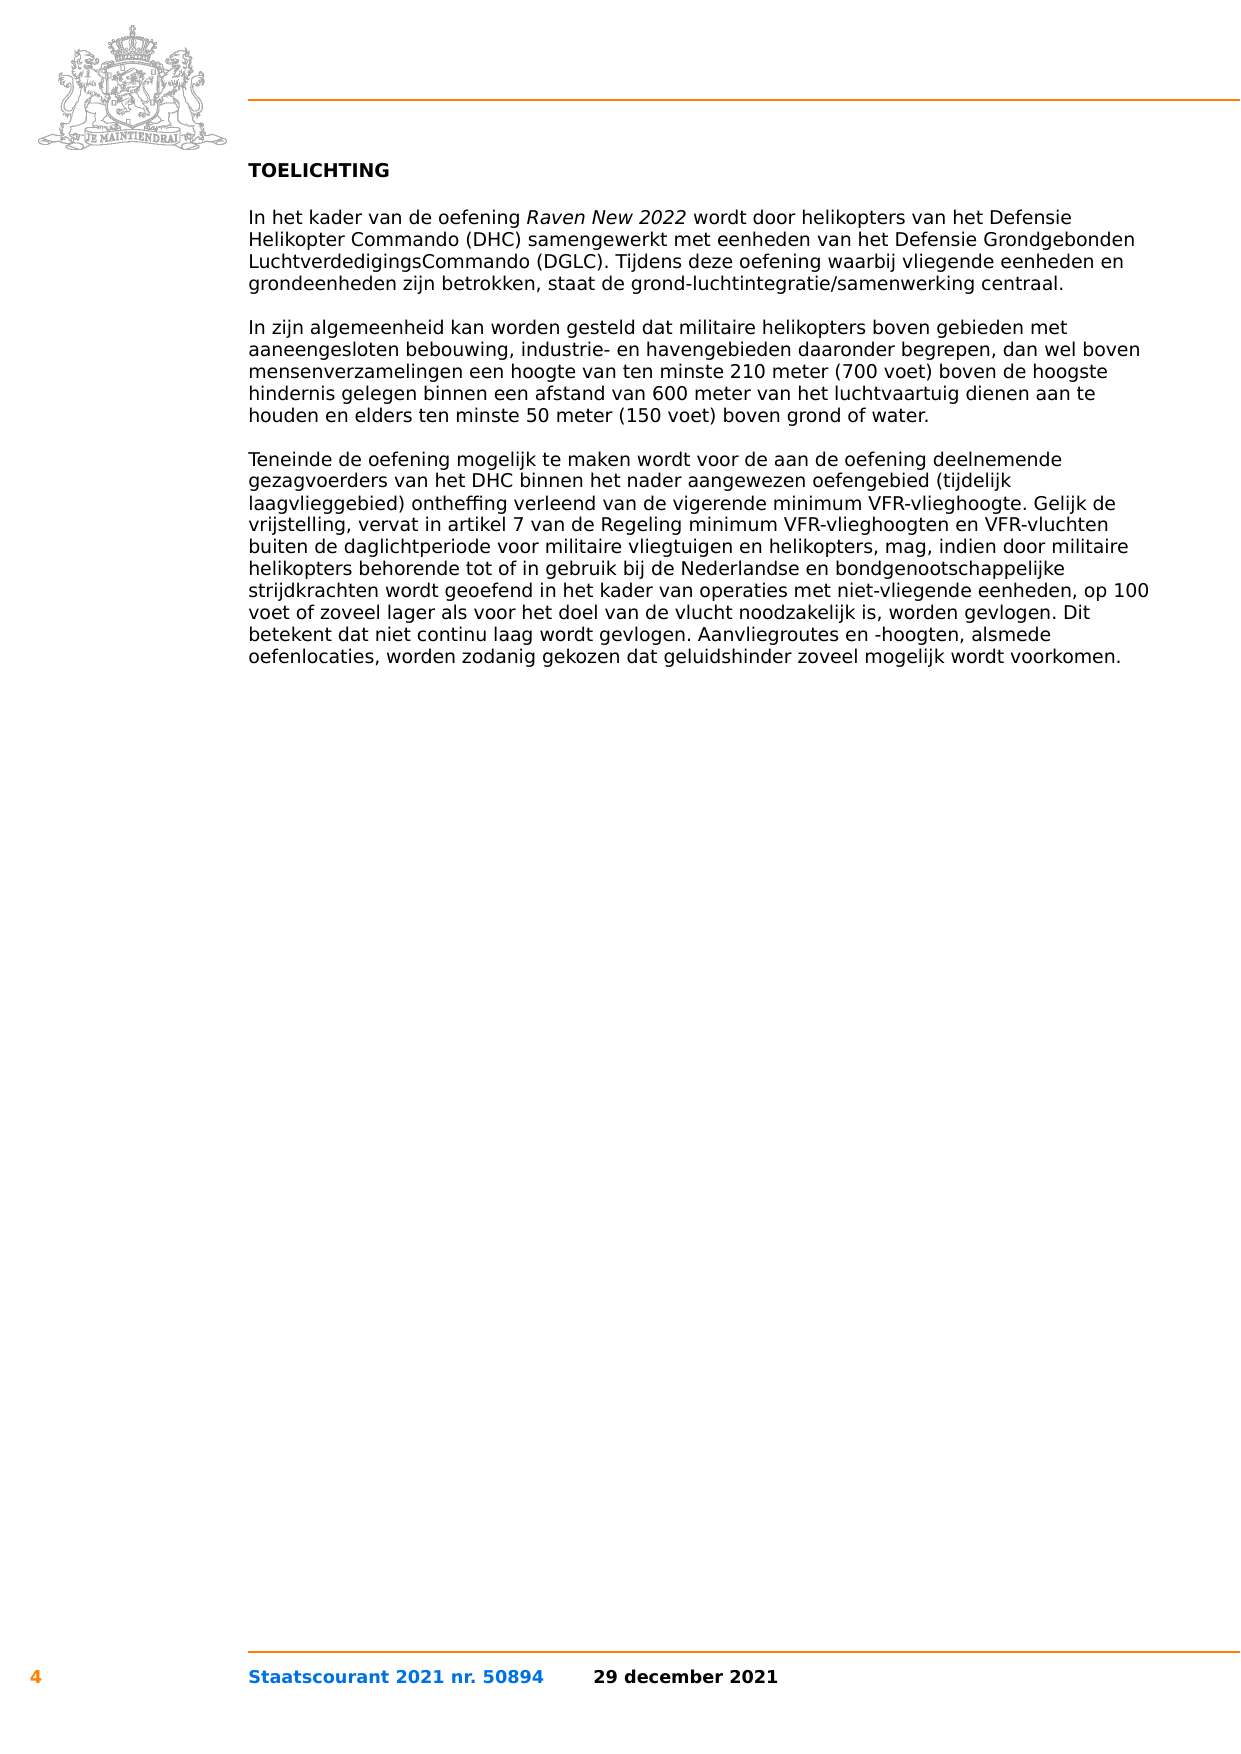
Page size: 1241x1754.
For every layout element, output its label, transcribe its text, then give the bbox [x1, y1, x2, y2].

text Teneinde de oefening mogelijk te maken wordt voor de aan de oefening deelnemende gezagvoerders van het DHC binnen het nader aangewezen oefengebied (tijdelijk laagvlieggebied) ontheffing verleend van de vigerende minimum VFR-vlieghoogte. Gelijk de vrijstelling, vervat in artikel 7 van de Regeling minimum VFR-vlieghoogten en VFR-vluchten buiten de daglichtperiode voor militaire vliegtuigen en helikopters, mag, indien door militaire helikopters behorende tot of in gebruik bij de Nederlandse en bondgenootschappelijke strijdkrachten wordt geoefend in het kader van operaties met niet-vliegende eenheden, op 100 voet of zoveel lager als voor het doel van de vlucht noodzakelijk is, worden gevlogen. Dit betekent dat niet continu laag wordt gevlogen. Aanvliegroutes en -hoogten, alsmede oefenlocaties, worden zodanig gekozen dat geluidshinder zoveel mogelijk wordt voorkomen. [248, 448, 1163, 668]
subtitle TOELICHTING [248, 160, 1163, 182]
text In het kader van de oefening Raven New 2022 wordt door helikopters van het Defensie Helikopter Commando (DHC) samengewerkt met eenheden van het Defensie Grondgebonden LuchtverdedigingsCommando (DGLC). Tijdens deze oefening waarbij vliegende eenheden en grondeenheden zijn betrokken, staat de grond-luchtintegratie/samenwerking centraal. [248, 207, 1163, 295]
picture [38, 25, 227, 150]
text In zijn algemeenheid kan worden gesteld dat militaire helikopters boven gebieden met aaneengesloten bebouwing, industrie- en havengebieden daaronder begrepen, dan wel boven mensenverzamelingen een hoogte van ten minste 210 meter (700 voet) boven de hoogste hindernis gelegen binnen een afstand van 600 meter van het luchtvaartuig dienen aan te houden en elders ten minste 50 meter (150 voet) boven grond of water. [248, 317, 1163, 427]
